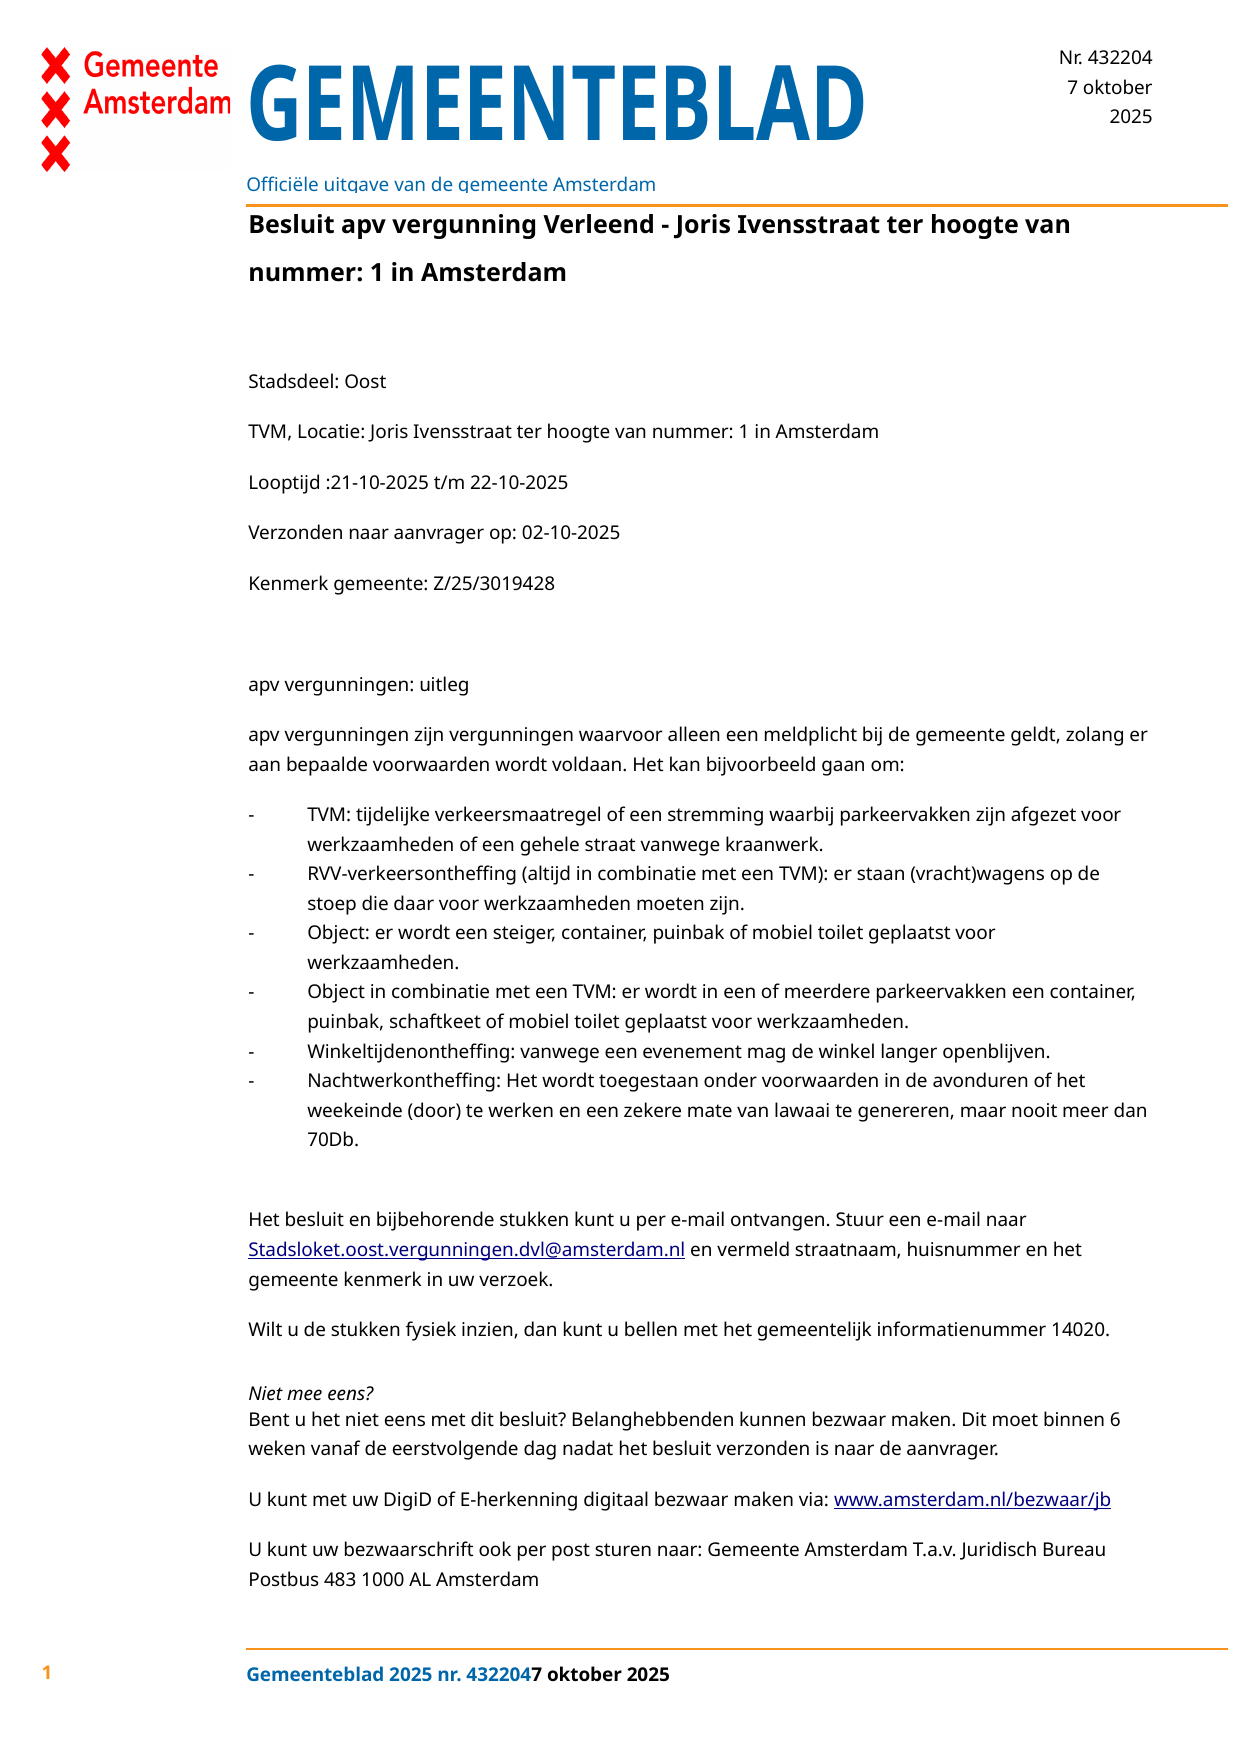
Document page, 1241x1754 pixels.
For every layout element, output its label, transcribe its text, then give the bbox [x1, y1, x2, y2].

text apv vergunningen zijn vergunningen waarvoor alleen een meldplicht bij de gemeente geldt, zolang er aan bepaalde voorwaarden wordt voldaan. Het kan bijvoorbeeld gaan om: [248, 721, 1152, 777]
text U kunt met uw DigiD of E-herkenning digitaal bezwaar maken via: www.amsterdam.nl/bezwaar/jb [248, 1486, 1152, 1512]
list RVV-verkeersontheffing (altijd in combinatie met een TVM): er staan (vracht)wagens op de stoep die daar voor werkzaamheden moeten zijn. [248, 860, 1152, 916]
text apv vergunningen: uitleg [248, 671, 1152, 697]
text Niet mee eens? [248, 1380, 1152, 1406]
list Winkeltijdenontheffing: vanwege een evenement mag de winkel langer openblijven. [248, 1038, 1152, 1064]
list Object: er wordt een steiger, container, puinbak of mobiel toilet geplaatst voor werkzaamheden. [248, 919, 1152, 975]
text Besluit apv vergunning Verleend - Joris Ivensstraat ter hoogte van nummer: 1 in Amsterdam [248, 207, 1152, 288]
text Stadsdeel: Oost [248, 368, 1152, 394]
list TVM: tijdelijke verkeersmaatregel of een stremming waarbij parkeervakken zijn afgezet voor werkzaamheden of een gehele straat vanwege kraanwerk. [248, 801, 1152, 857]
text TVM, Locatie: Joris Ivensstraat ter hoogte van nummer: 1 in Amsterdam [248, 419, 1152, 444]
list Object in combinatie met een TVM: er wordt in een of meerdere parkeervakken een container, puinbak, schaftkeet of mobiel toilet geplaatst voor werkzaamheden. [248, 979, 1152, 1034]
text Wilt u de stukken fysiek inzien, dan kunt u bellen met het gemeentelijk informatienummer 14020. [248, 1316, 1152, 1342]
text Looptijd :21-10-2025 t/m 22-10-2025 [248, 469, 1152, 495]
text U kunt uw bezwaarschrift ook per post sturen naar: Gemeente Amsterdam T.a.v. Juridisch Bureau Postbus 483 1000 AL Amsterdam [248, 1536, 1152, 1592]
picture [41, 47, 231, 172]
text Verzonden naar aanvrager op: 02-10-2025 [248, 519, 1152, 545]
text Bent u het niet eens met dit besluit? Belanghebbenden kunnen bezwaar maken. Dit moet binnen 6 weken vanaf de eerstvolgende dag nadat het besluit verzonden is naar de aanvrager. [248, 1406, 1152, 1461]
text Kenmerk gemeente: Z/25/3019428 [248, 570, 1152, 596]
text Het besluit en bijbehorende stukken kunt u per e-mail ontvangen. Stuur een e-mail naar Stadsloket.oost.vergunningen.dvl@amsterdam.nl en vermeld straatnaam, huisnummer en het gemeente kenmerk in uw verzoek. [248, 1207, 1152, 1292]
list Nachtwerkontheffing: Het wordt toegestaan onder voorwaarden in de avonduren of het weekeinde (door) te werken en een zekere mate van lawaai te genereren, maar nooit meer dan 70Db. [248, 1067, 1152, 1152]
